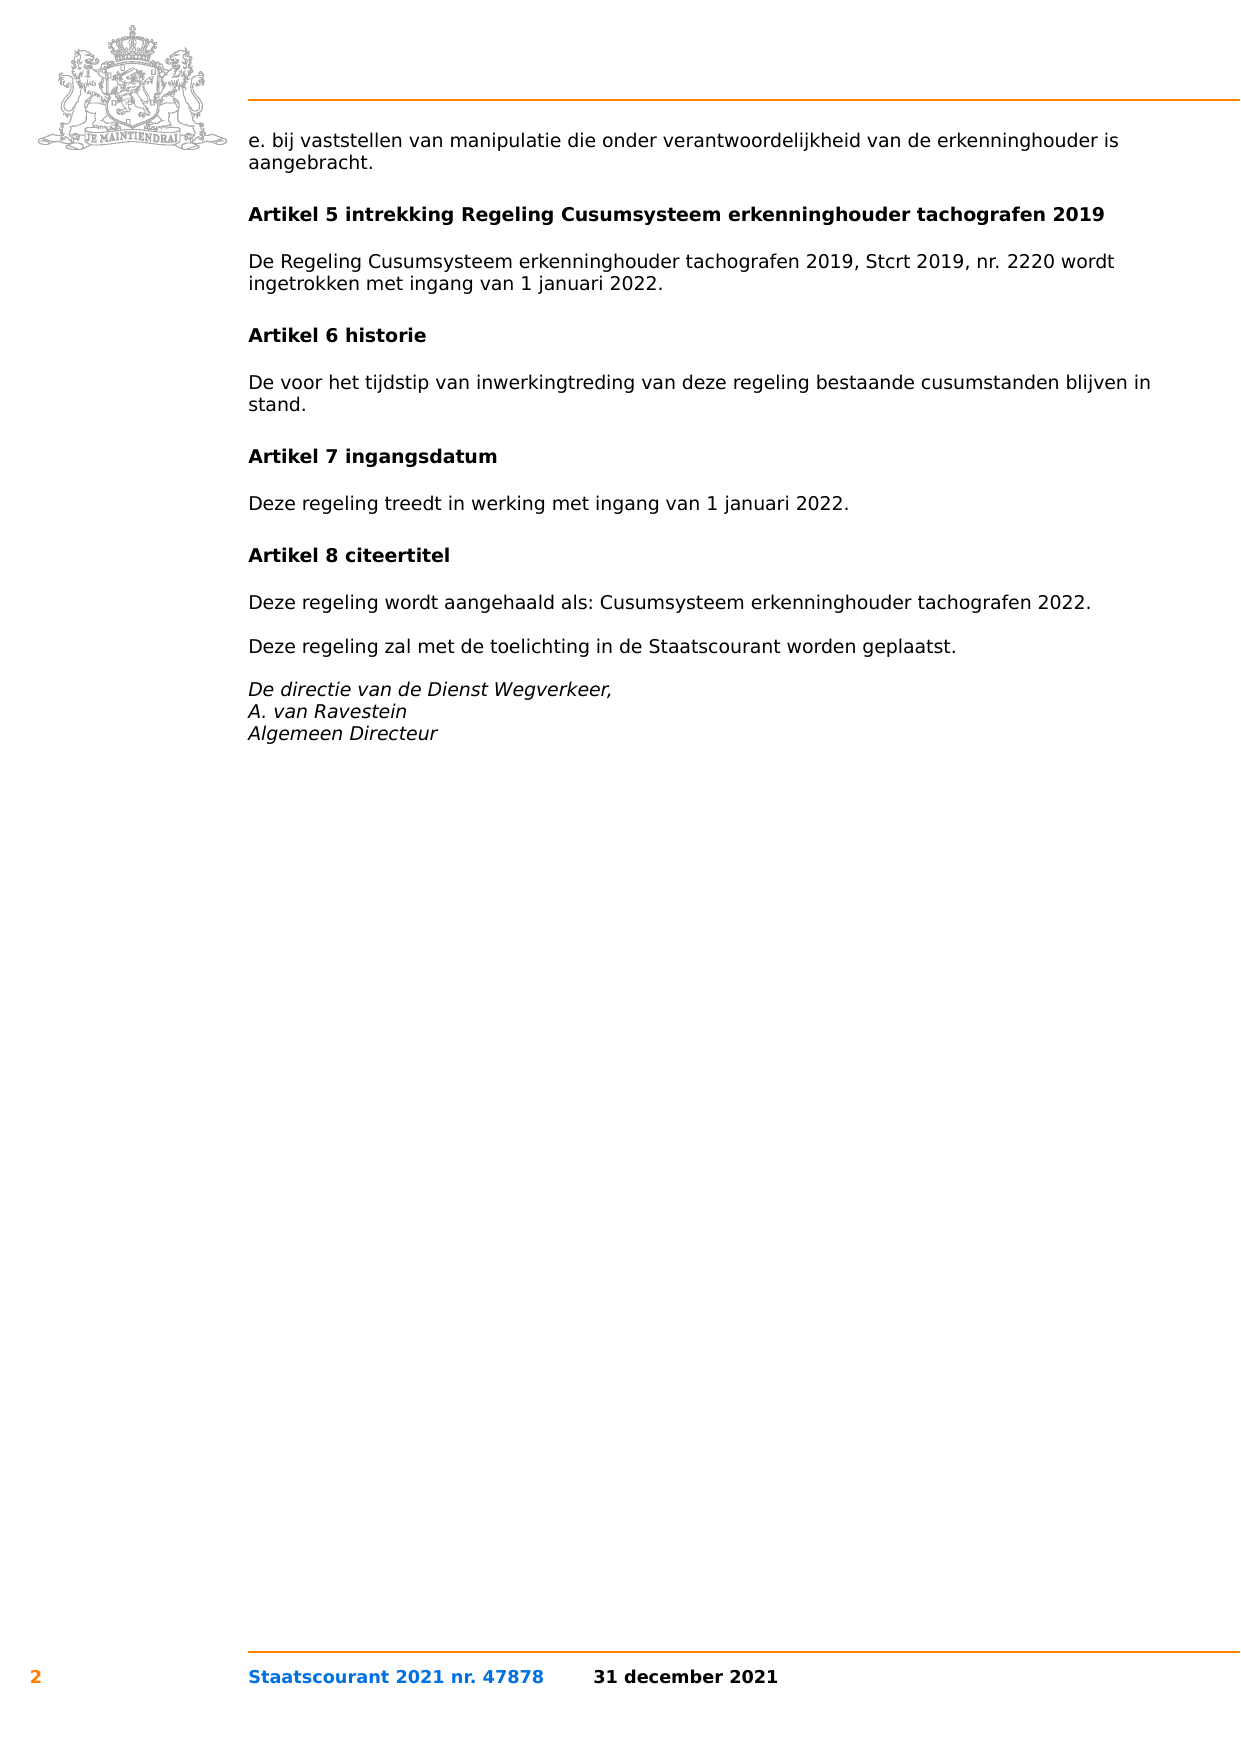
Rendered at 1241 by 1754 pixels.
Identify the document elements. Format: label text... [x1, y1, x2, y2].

text De Regeling Cusumsysteem erkenninghouder tachografen 2019, Stcrt 2019, nr. 2220 wordt ingetrokken met ingang van 1 januari 2022. [248, 251, 1163, 295]
subtitle Artikel 7 ingangsdatum [248, 446, 1163, 468]
text De directie van de Dienst Wegverkeer, A. van Ravestein Algemeen Directeur [248, 679, 1163, 745]
subtitle Artikel 8 citeertitel [248, 545, 1163, 567]
picture [38, 25, 227, 150]
text e. bij vaststellen van manipulatie die onder verantwoordelijkheid van de erkenninghouder is aangebracht. [248, 130, 1163, 174]
text De voor het tijdstip van inwerkingtreding van deze regeling bestaande cusumstanden blijven in stand. [248, 372, 1163, 416]
text Deze regeling zal met de toelichting in de Staatscourant worden geplaatst. [248, 636, 1163, 657]
subtitle Artikel 6 historie [248, 325, 1163, 347]
subtitle Artikel 5 intrekking Regeling Cusumsysteem erkenninghouder tachografen 2019 [248, 204, 1163, 226]
text Deze regeling treedt in werking met ingang van 1 januari 2022. [248, 493, 1163, 515]
text Deze regeling wordt aangehaald als: Cusumsysteem erkenninghouder tachografen 2022. [248, 592, 1163, 614]
